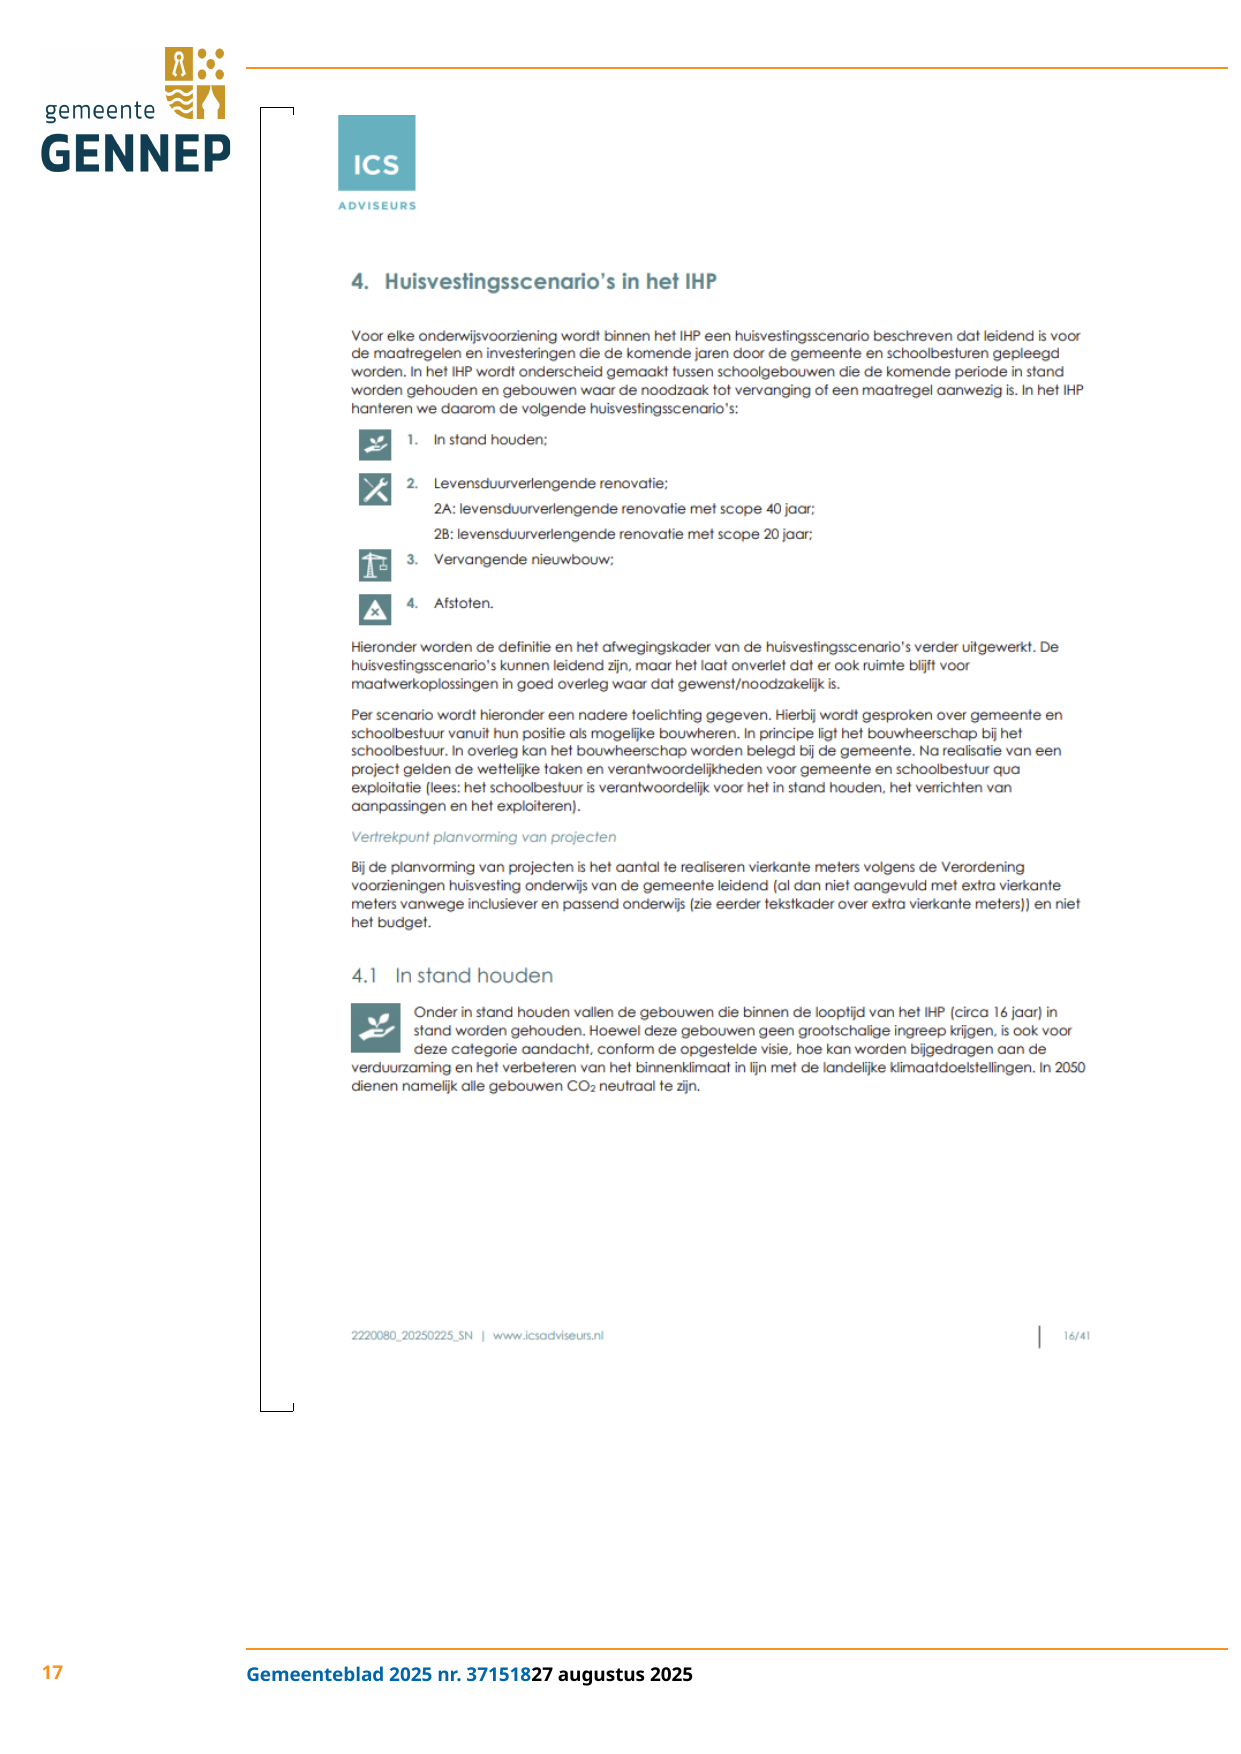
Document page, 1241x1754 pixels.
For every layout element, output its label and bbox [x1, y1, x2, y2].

picture [41, 47, 231, 172]
picture [268, 115, 1173, 1403]
